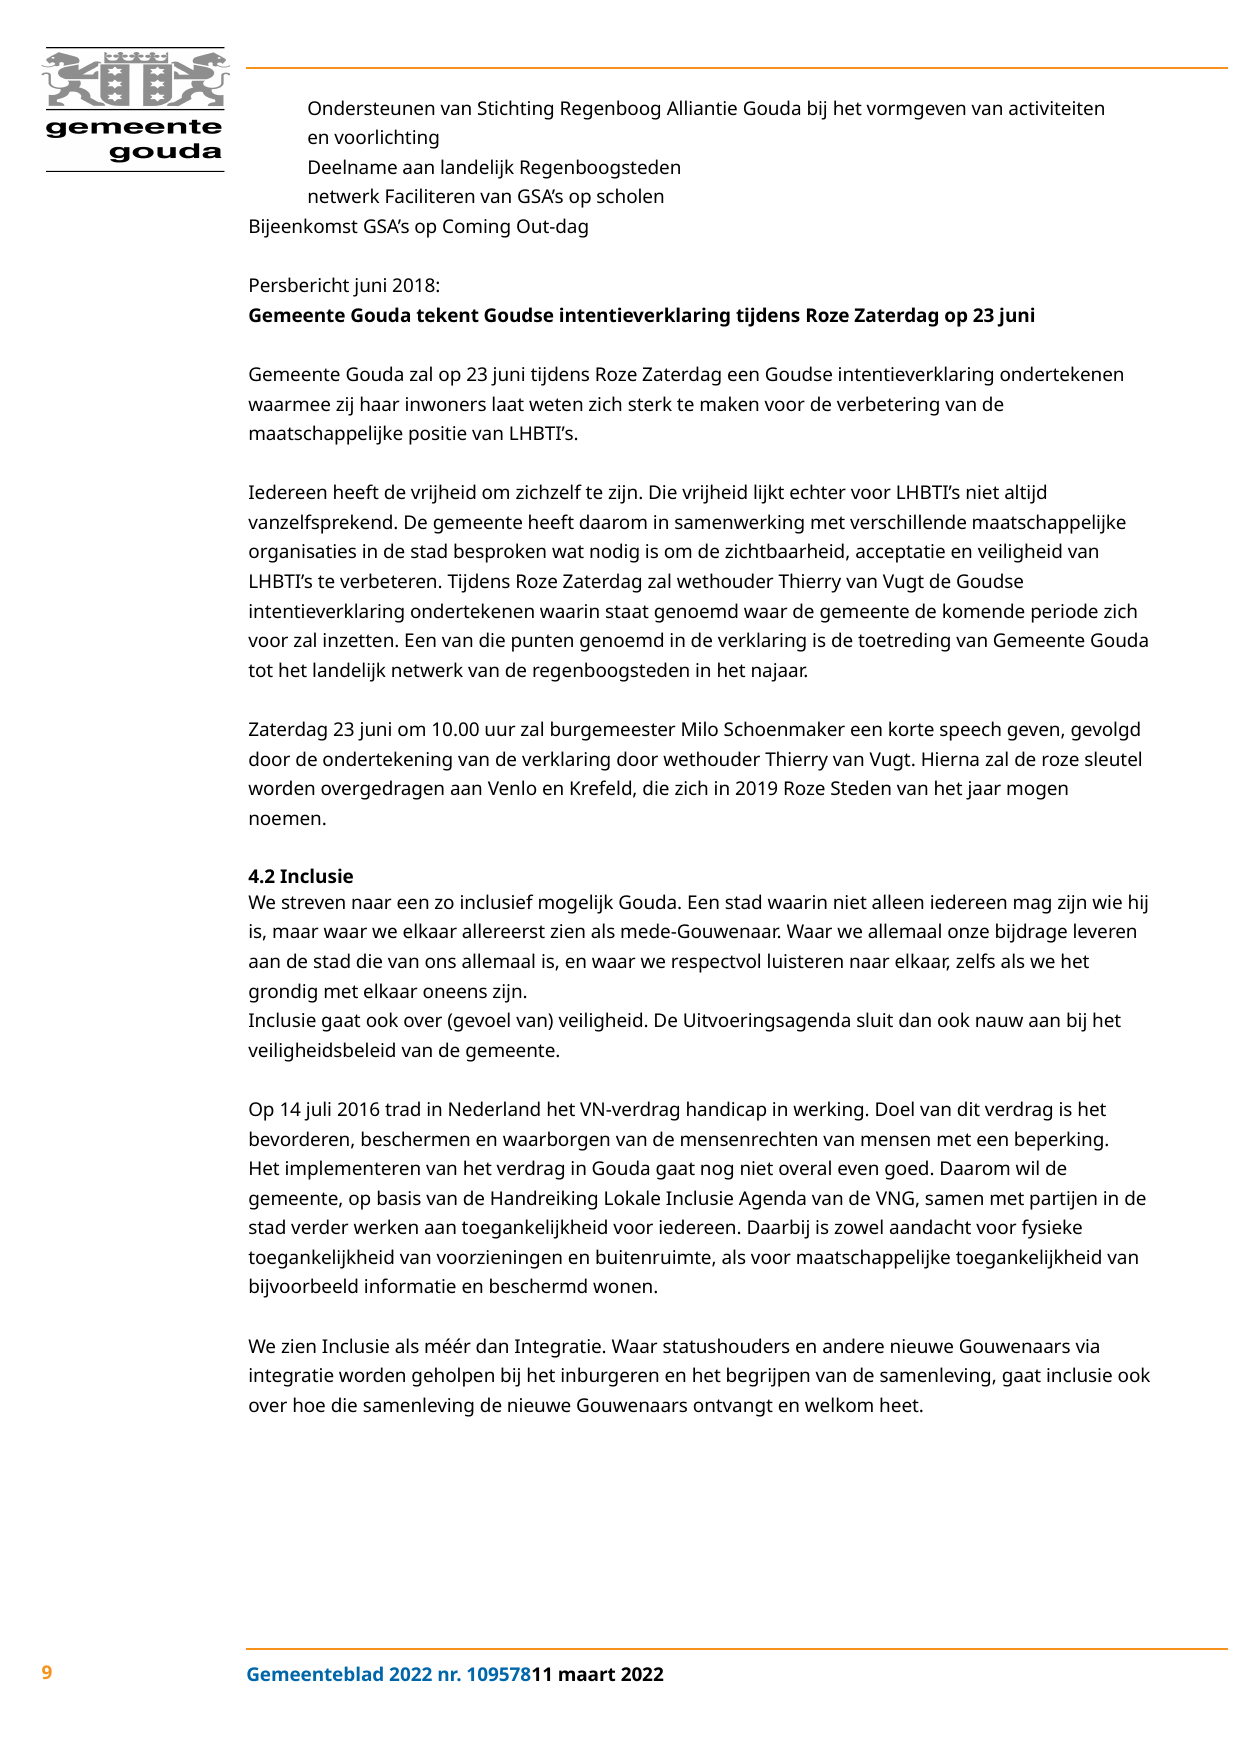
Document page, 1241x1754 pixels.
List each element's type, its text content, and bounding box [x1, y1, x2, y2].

picture [41, 47, 231, 172]
text We streven naar een zo inclusief mogelijk Gouda. Een stad waarin niet alleen iedereen mag zijn wie hij is, maar waar we elkaar allereerst zien als mede-Gouwenaar. Waar we allemaal onze bijdrage leveren aan de stad die van ons allemaal is, en waar we respectvol luisteren naar elkaar, zelfs als we het grondig met elkaar oneens zijn. [248, 889, 1152, 1004]
list Deelname aan landelijk Regenboogsteden [248, 154, 1152, 180]
list netwerk Faciliteren van GSA’s op scholen [248, 183, 1152, 209]
text 4.2 Inclusie [248, 863, 1152, 889]
text Bijeenkomst GSA’s op Coming Out-dag [248, 213, 1152, 239]
text Het implementeren van het verdrag in Gouda gaat nog niet overal even goed. Daarom wil de gemeente, op basis van de Handreiking Lokale Inclusie Agenda van de VNG, samen met partijen in de stad verder werken aan toegankelijkheid voor iedereen. Daarbij is zowel aandacht voor fysieke toegankelijkheid van voorzieningen en buitenruimte, als voor maatschappelijke toegankelijkheid van bijvoorbeeld informatie en beschermd wonen. [248, 1155, 1152, 1299]
list en voorlichting [248, 124, 1152, 150]
text Op 14 juli 2016 trad in Nederland het VN-verdrag handicap in werking. Doel van dit verdrag is het bevorderen, beschermen en waarborgen van de mensenrechten van mensen met een beperking. [248, 1096, 1152, 1152]
list Ondersteunen van Stichting Regenboog Alliantie Gouda bij het vormgeven van activiteiten [248, 95, 1152, 121]
table_header Gemeente Gouda tekent Goudse intentieverklaring tijdens Roze Zaterdag op 23 juni Gemeente Gouda zal op 23 juni tijdens Roze Zaterdag een Goudse intentieverklaring ondertekenen waarmee zij haar inwoners laat weten zich sterk te maken voor de verbetering van de maatschappelijke positie van LHBTI’s. Iedereen heeft de vrijheid om zichzelf te zijn. Die vrijheid lijkt echter voor LHBTI’s niet altijd vanzelfsprekend. De gemeente heeft daarom in samenwerking met verschillende maatschappelijke organisaties in de stad besproken wat nodig is om de zichtbaarheid, acceptatie en veiligheid van LHBTI’s te verbeteren. Tijdens Roze Zaterdag zal wethouder Thierry van Vugt de Goudse intentieverklaring ondertekenen waarin staat genoemd waar de gemeente de komende periode zich voor zal inzetten. Een van die punten genoemd in de verklaring is de toetreding van Gemeente Gouda tot het landelijk netwerk van de regenboogsteden in het najaar. Zaterdag 23 juni om 10.00 uur zal burgemeester Milo Schoenmaker een korte speech geven, gevolgd door de ondertekening van de verklaring door wethouder Thierry van Vugt. Hierna zal de roze sleutel worden overgedragen aan Venlo en Krefeld, die zich in 2019 Roze Steden van het jaar mogen noemen. [248, 302, 1152, 831]
text Persbericht juni 2018: [248, 272, 1152, 298]
text We zien Inclusie als méér dan Integratie. Waar statushouders en andere nieuwe Gouwenaars via integratie worden geholpen bij het inburgeren en het begrijpen van de samenleving, gaat inclusie ook over hoe die samenleving de nieuwe Gouwenaars ontvangt en welkom heet. [248, 1333, 1152, 1418]
text Inclusie gaat ook over (gevoel van) veiligheid. De Uitvoeringsagenda sluit dan ook nauw aan bij het veiligheidsbeleid van de gemeente. [248, 1007, 1152, 1063]
